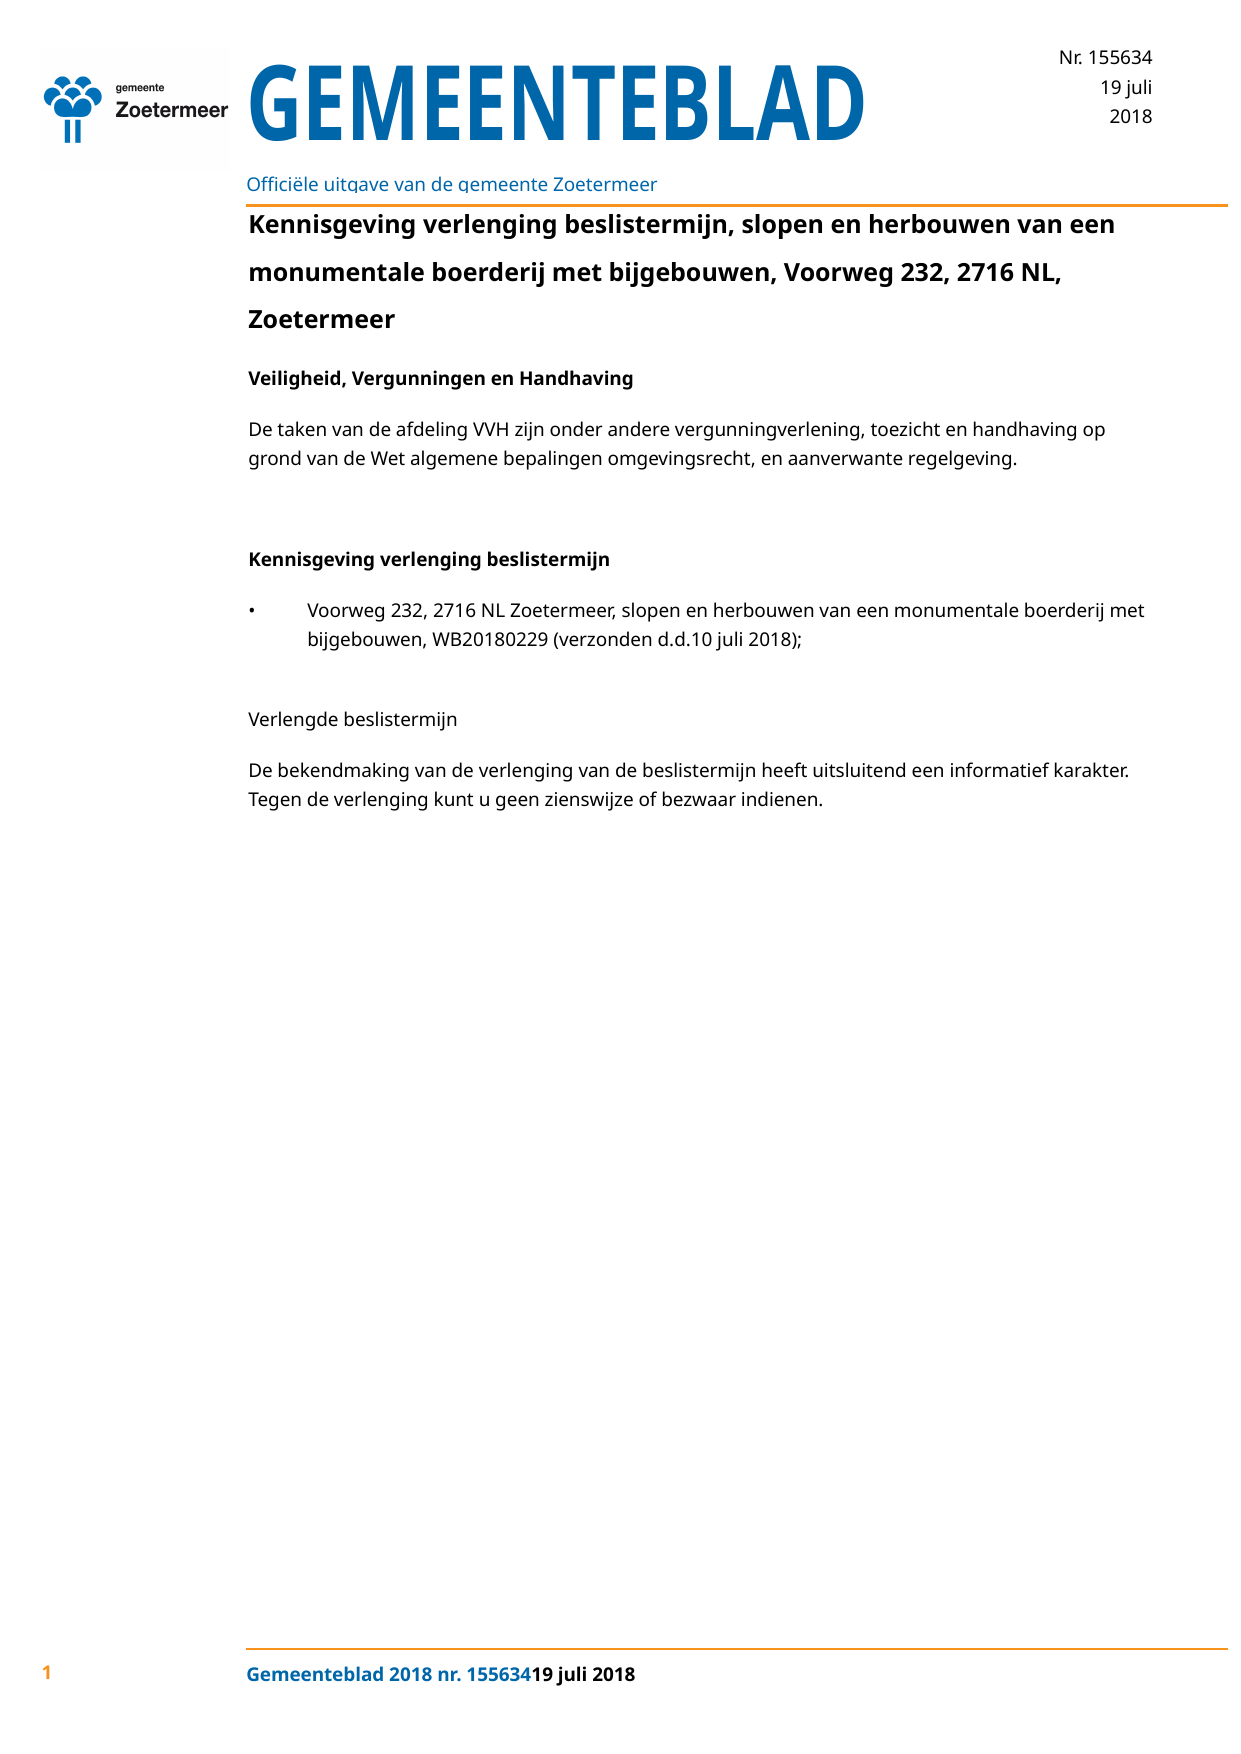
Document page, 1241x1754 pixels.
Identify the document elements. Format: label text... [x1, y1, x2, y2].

text De taken van de afdeling VVH zijn onder andere vergunningverlening, toezicht en handhaving op grond van de Wet algemene bepalingen omgevingsrecht, en aanverwante regelgeving. [248, 416, 1152, 471]
text Verlengde beslistermijn [248, 706, 1152, 732]
text Kennisgeving verlenging beslistermijn, slopen en herbouwen van een monumentale boerderij met bijgebouwen, Voorweg 232, 2716 NL, Zoetermeer [248, 207, 1152, 336]
text De bekendmaking van de verlenging van de beslistermijn heeft uitsluitend een informatief karakter. Tegen de verlenging kunt u geen zienswijze of bezwaar indienen. [248, 757, 1152, 812]
picture [41, 47, 231, 172]
list Voorweg 232, 2716 NL Zoetermeer, slopen en herbouwen van een monumentale boerderij met bijgebouwen, WB20180229 (verzonden d.d.10 juli 2018); [248, 597, 1152, 652]
text Veiligheid, Vergunningen en Handhaving [248, 366, 1152, 391]
text Kennisgeving verlenging beslistermijn [248, 546, 1152, 572]
